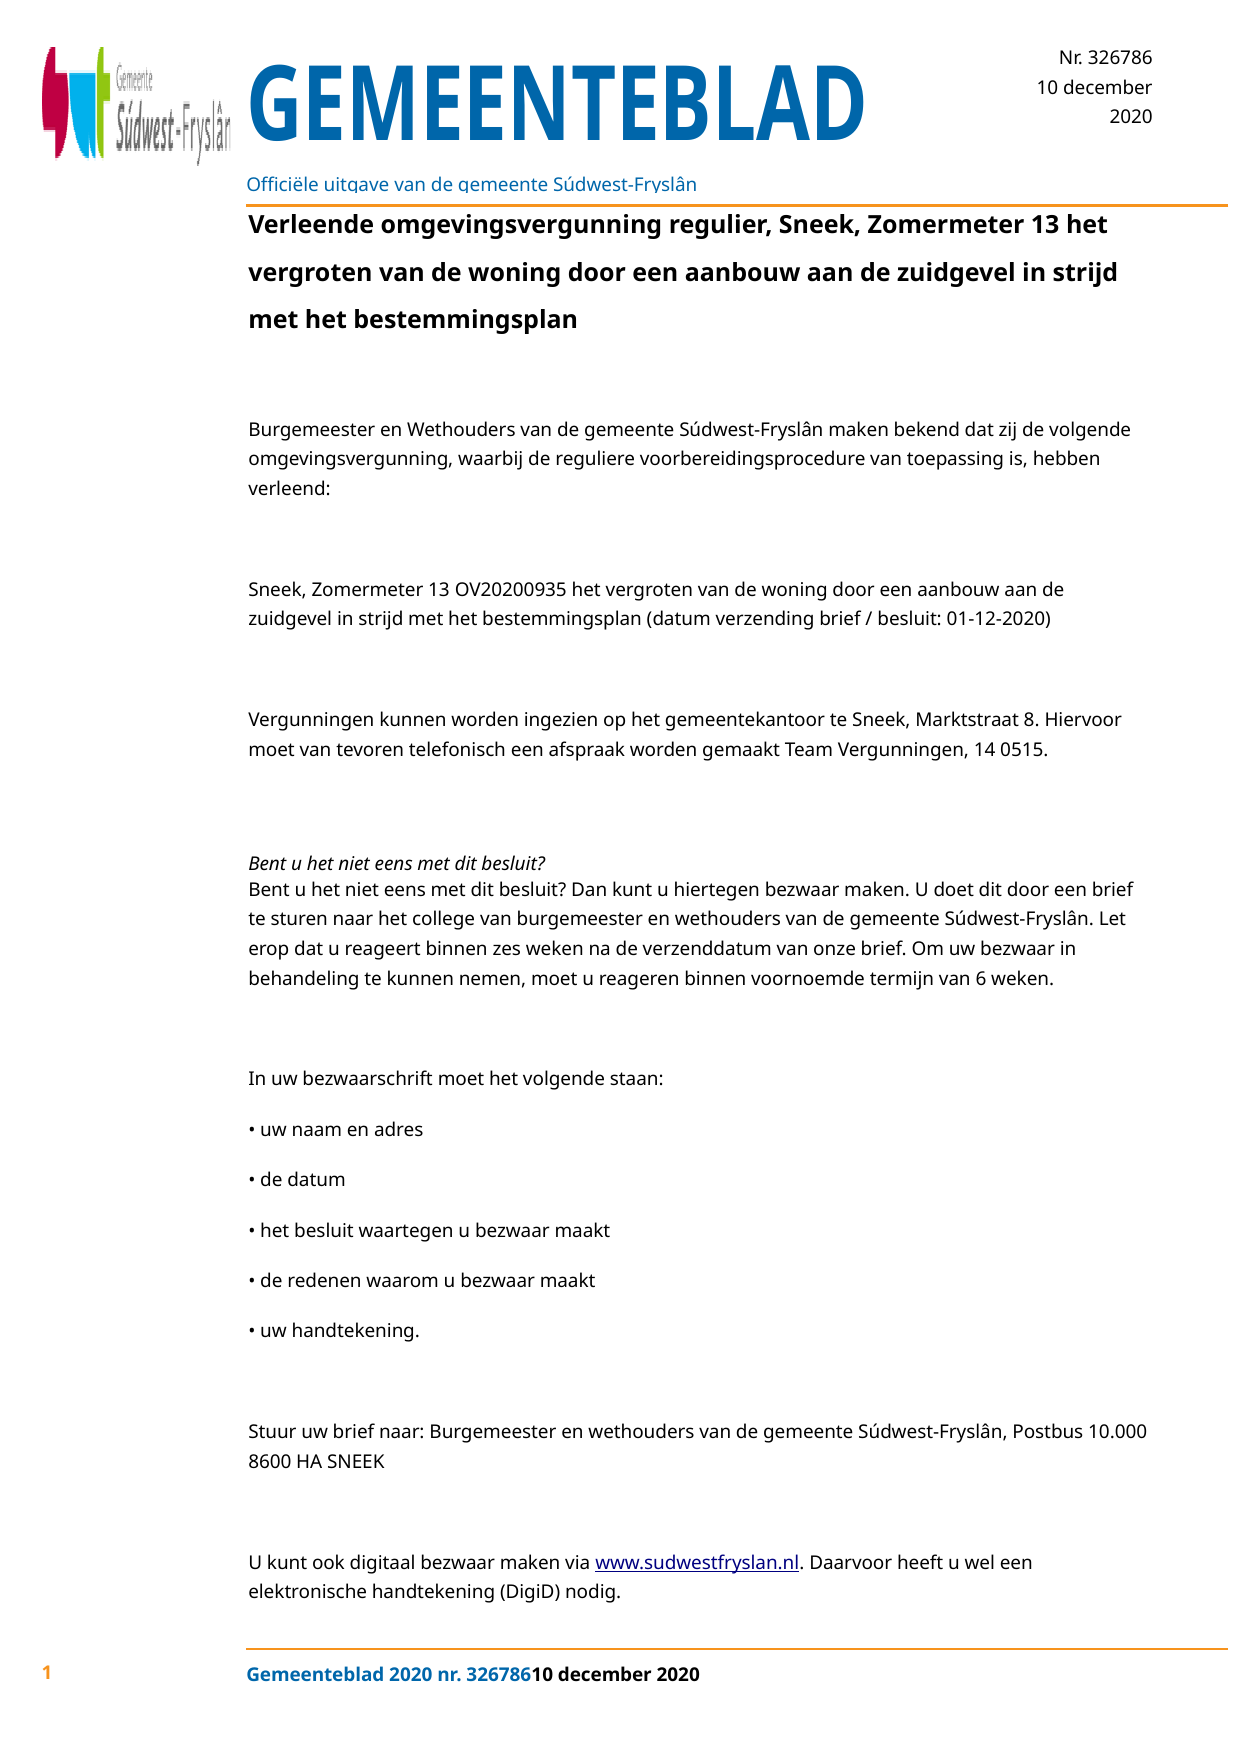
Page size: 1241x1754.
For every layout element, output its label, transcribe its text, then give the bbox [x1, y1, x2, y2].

text Stuur uw brief naar: Burgemeester en wethouders van de gemeente Súdwest-Fryslân, Postbus 10.000 8600 HA SNEEK [248, 1418, 1152, 1474]
text Bent u het niet eens met dit besluit? [248, 850, 1152, 876]
text • uw handtekening. [248, 1318, 1152, 1343]
text Verleende omgevingsvergunning regulier, Sneek, Zomermeter 13 het vergroten van de woning door een aanbouw aan de zuidgevel in strijd met het bestemmingsplan [248, 207, 1152, 336]
text • de redenen waarom u bezwaar maakt [248, 1267, 1152, 1293]
text • de datum [248, 1166, 1152, 1192]
text U kunt ook digitaal bezwaar maken via www.sudwestfryslan.nl. Daarvoor heeft u wel een elektronische handtekening (DigiD) nodig. [248, 1549, 1152, 1604]
text Burgemeester en Wethouders van de gemeente Súdwest-Fryslân maken bekend dat zij de volgende omgevingsvergunning, waarbij de reguliere voorbereidingsprocedure van toepassing is, hebben verleend: [248, 416, 1152, 501]
picture [41, 47, 231, 172]
text • uw naam en adres [248, 1116, 1152, 1142]
text Vergunningen kunnen worden ingezien op het gemeentekantoor te Sneek, Marktstraat 8. Hiervoor moet van tevoren telefonisch een afspraak worden gemaakt Team Vergunningen, 14 0515. [248, 706, 1152, 762]
text • het besluit waartegen u bezwaar maakt [248, 1217, 1152, 1243]
text In uw bezwaarschrift moet het volgende staan: [248, 1066, 1152, 1091]
text Sneek, Zomermeter 13 OV20200935 het vergroten van de woning door een aanbouw aan de zuidgevel in strijd met het bestemmingsplan (datum verzending brief / besluit: 01-12-2020) [248, 576, 1152, 631]
text Bent u het niet eens met dit besluit? Dan kunt u hiertegen bezwaar maken. U doet dit door een brief te sturen naar het college van burgemeester en wethouders van de gemeente Súdwest-Fryslân. Let erop dat u reageert binnen zes weken na de verzenddatum van onze brief. Om uw bezwaar in behandeling te kunnen nemen, moet u reageren binnen voornoemde termijn van 6 weken. [248, 876, 1152, 991]
